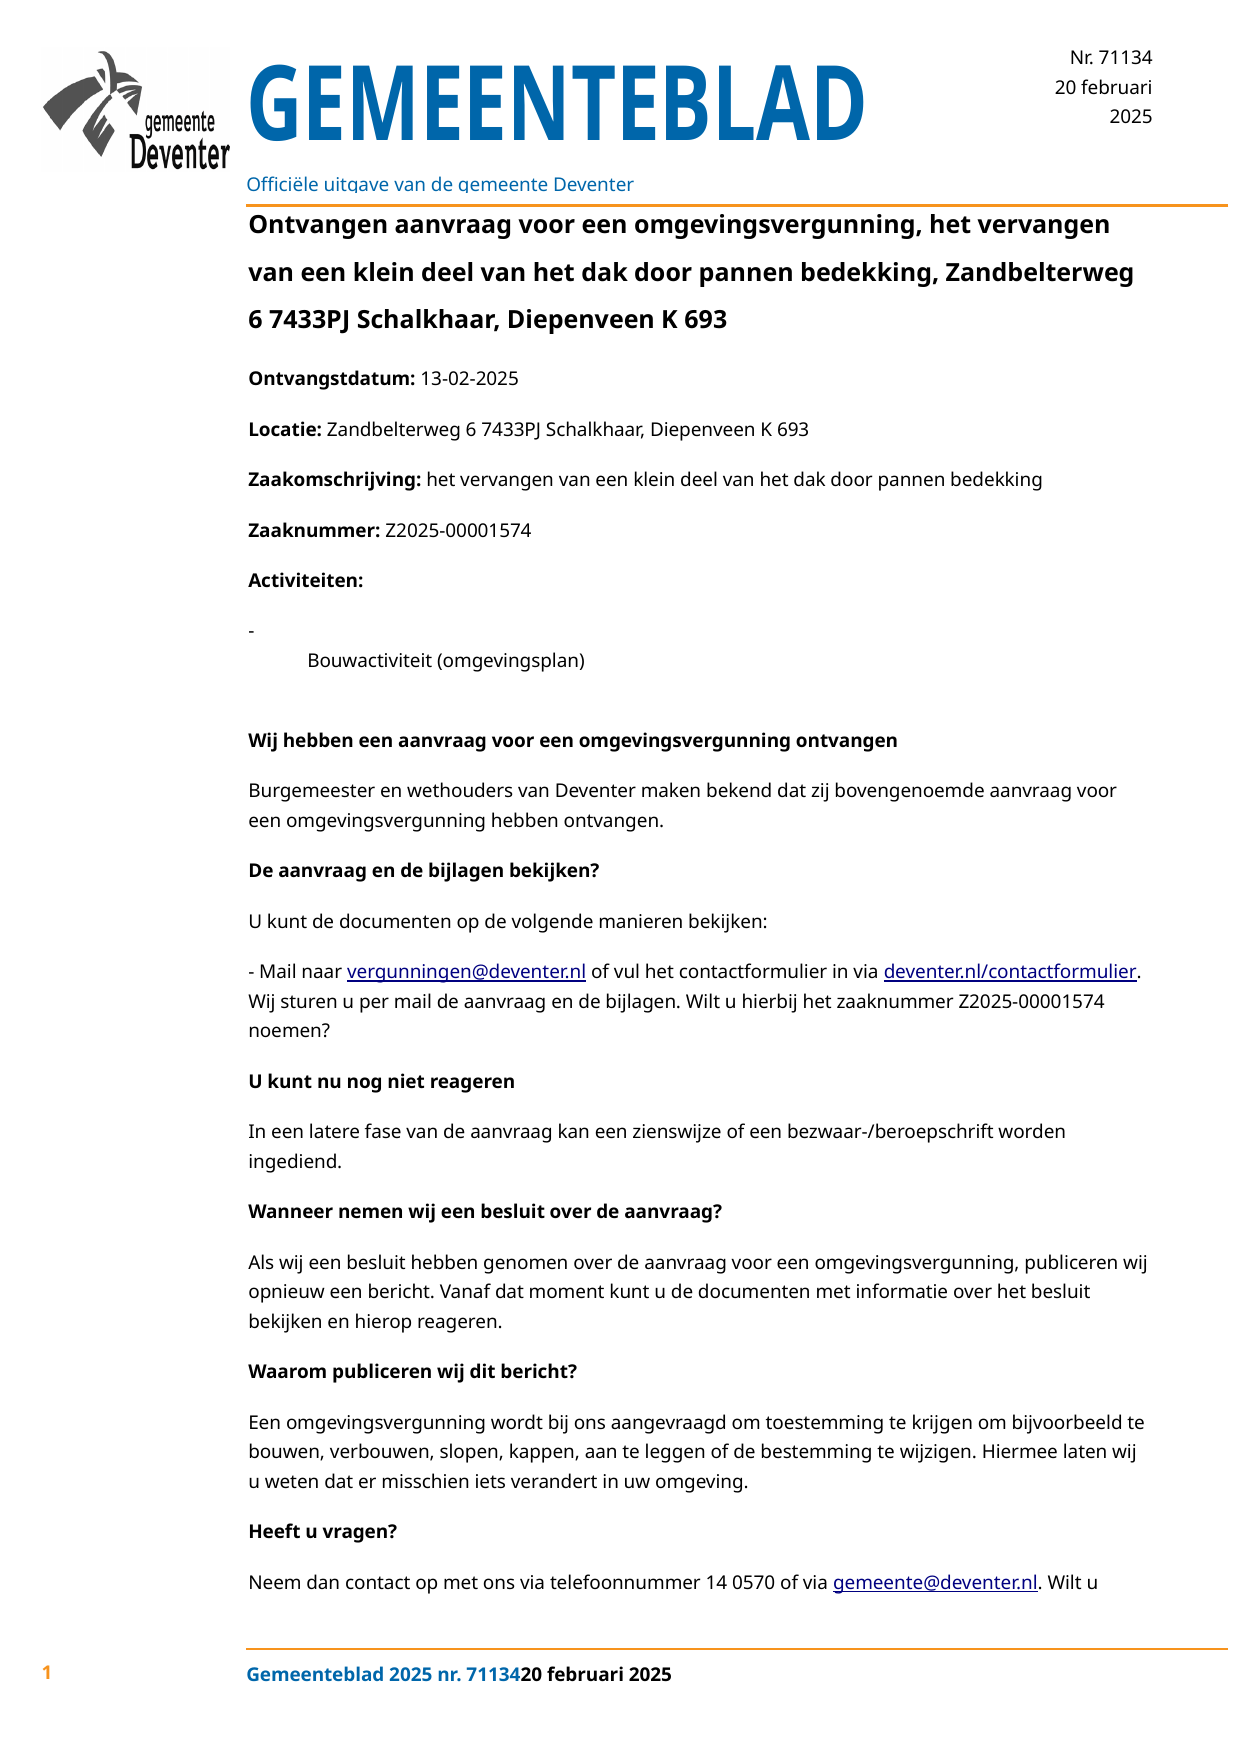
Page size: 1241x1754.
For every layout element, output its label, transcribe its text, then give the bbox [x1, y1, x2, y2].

text U kunt nu nog niet reageren [248, 1068, 1152, 1094]
list Bouwactiviteit (omgevingsplan) [248, 647, 1152, 673]
text Ontvangen aanvraag voor een omgevingsvergunning, het vervangen van een klein deel van het dak door pannen bedekking, Zandbelterweg 6 7433PJ Schalkhaar, Diepenveen K 693 [248, 207, 1152, 336]
text - Mail naar vergunningen@deventer.nl of vul het contactformulier in via deventer.nl/contactformulier. Wij sturen u per mail de aanvraag en de bijlagen. Wilt u hierbij het zaaknummer Z2025-00001574 noemen? [248, 958, 1152, 1043]
text Wij hebben een aanvraag voor een omgevingsvergunning ontvangen [248, 727, 1152, 753]
text Neem dan contact op met ons via telefoonnummer 14 0570 of via gemeente@deventer.nl. Wilt u [248, 1569, 1152, 1594]
text Wanneer nemen wij een besluit over de aanvraag? [248, 1198, 1152, 1224]
picture [41, 47, 231, 172]
text Ontvangstdatum: 13-02-2025 [248, 366, 1152, 391]
text Zaakomschrijving: het vervangen van een klein deel van het dak door pannen bedekking [248, 466, 1152, 492]
text Activiteiten: [248, 567, 1152, 593]
text Zaaknummer: Z2025-00001574 [248, 517, 1152, 542]
text Een omgevingsvergunning wordt bij ons aangevraagd om toestemming te krijgen om bijvoorbeeld te bouwen, verbouwen, slopen, kappen, aan te leggen of de bestemming te wijzigen. Hiermee laten wij u weten dat er misschien iets verandert in uw omgeving. [248, 1409, 1152, 1494]
text Waarom publiceren wij dit bericht? [248, 1358, 1152, 1384]
text Locatie: Zandbelterweg 6 7433PJ Schalkhaar, Diepenveen K 693 [248, 416, 1152, 442]
text U kunt de documenten op de volgende manieren bekijken: [248, 908, 1152, 934]
text Heeft u vragen? [248, 1518, 1152, 1544]
text Burgemeester en wethouders van Deventer maken bekend dat zij bovengenoemde aanvraag voor een omgevingsvergunning hebben ontvangen. [248, 778, 1152, 833]
text De aanvraag en de bijlagen bekijken? [248, 858, 1152, 883]
text In een latere fase van de aanvraag kan een zienswijze of een bezwaar-/beroepschrift worden ingediend. [248, 1118, 1152, 1174]
text Als wij een besluit hebben genomen over de aanvraag voor een omgevingsvergunning, publiceren wij opnieuw een bericht. Vanaf dat moment kunt u de documenten met informatie over het besluit bekijken en hierop reageren. [248, 1249, 1152, 1334]
